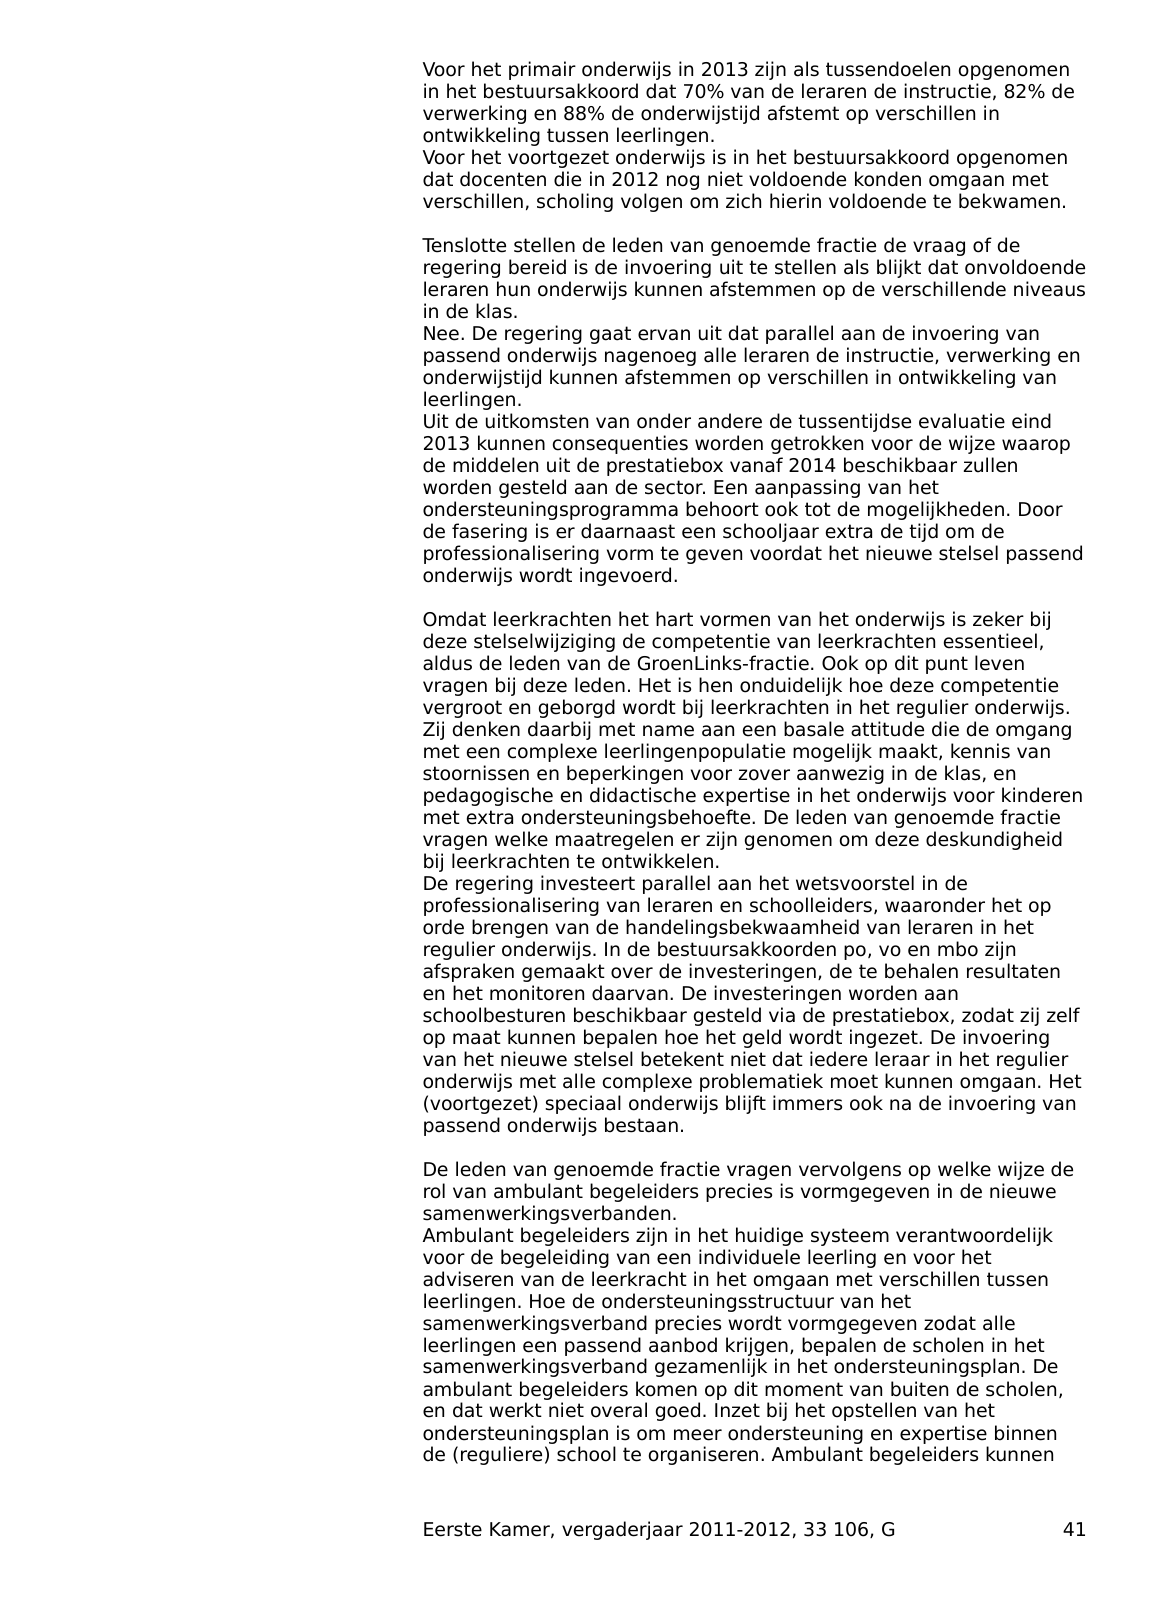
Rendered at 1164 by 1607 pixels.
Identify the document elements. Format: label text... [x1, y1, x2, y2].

text Uit de uitkomsten van onder andere de tussentijdse evaluatie eind 2013 kunnen consequenties worden getrokken voor de wijze waarop de middelen uit de prestatiebox vanaf 2014 beschikbaar zullen worden gesteld aan de sector. Een aanpassing van het ondersteuningsprogramma behoort ook tot de mogelijkheden. Door de fasering is er daarnaast een schooljaar extra de tijd om de professionalisering vorm te geven voordat het nieuwe stelsel passend onderwijs wordt ingevoerd. [422, 411, 1087, 587]
text De regering investeert parallel aan het wetsvoorstel in de professionalisering van leraren en schoolleiders, waaronder het op orde brengen van de handelingsbekwaamheid van leraren in het regulier onderwijs. In de bestuursakkoorden po, vo en mbo zijn afspraken gemaakt over de investeringen, de te behalen resultaten en het monitoren daarvan. De investeringen worden aan schoolbesturen beschikbaar gesteld via de prestatiebox, zodat zij zelf op maat kunnen bepalen hoe het geld wordt ingezet. De invoering van het nieuwe stelsel betekent niet dat iedere leraar in het regulier onderwijs met alle complexe problematiek moet kunnen omgaan. Het (voortgezet) speciaal onderwijs blijft immers ook na de invoering van passend onderwijs bestaan. [422, 873, 1087, 1136]
text De leden van genoemde fractie vragen vervolgens op welke wijze de rol van ambulant begeleiders precies is vormgegeven in de nieuwe samenwerkingsverbanden. [422, 1159, 1087, 1224]
text Voor het voortgezet onderwijs is in het bestuursakkoord opgenomen dat docenten die in 2012 nog niet voldoende konden omgaan met verschillen, scholing volgen om zich hierin voldoende te bekwamen. [422, 147, 1087, 213]
text Omdat leerkrachten het hart vormen van het onderwijs is zeker bij deze stelselwijziging de competentie van leerkrachten essentieel, aldus de leden van de GroenLinks-fractie. Ook op dit punt leven vragen bij deze leden. Het is hen onduidelijk hoe deze competentie vergroot en geborgd wordt bij leerkrachten in het regulier onderwijs. Zij denken daarbij met name aan een basale attitude die de omgang met een complexe leerlingenpopulatie mogelijk maakt, kennis van stoornissen en beperkingen voor zover aanwezig in de klas, en pedagogische en didactische expertise in het onderwijs voor kinderen met extra ondersteuningsbehoefte. De leden van genoemde fractie vragen welke maatregelen er zijn genomen om deze deskundigheid bij leerkrachten te ontwikkelen. [422, 609, 1087, 873]
text Tenslotte stellen de leden van genoemde fractie de vraag of de regering bereid is de invoering uit te stellen als blijkt dat onvoldoende leraren hun onderwijs kunnen afstemmen op de verschillende niveaus in de klas. [422, 235, 1087, 323]
text Nee. De regering gaat ervan uit dat parallel aan de invoering van passend onderwijs nagenoeg alle leraren de instructie, verwerking en onderwijstijd kunnen afstemmen op verschillen in ontwikkeling van leerlingen. [422, 323, 1087, 411]
text Voor het primair onderwijs in 2013 zijn als tussendoelen opgenomen in het bestuursakkoord dat 70% van de leraren de instructie, 82% de verwerking en 88% de onderwijstijd afstemt op verschillen in ontwikkeling tussen leerlingen. [422, 59, 1087, 147]
text Ambulant begeleiders zijn in het huidige systeem verantwoordelijk voor de begeleiding van een individuele leerling en voor het adviseren van de leerkracht in het omgaan met verschillen tussen leerlingen. Hoe de ondersteuningsstructuur van het samenwerkingsverband precies wordt vormgegeven zodat alle leerlingen een passend aanbod krijgen, bepalen de scholen in het samenwerkingsverband gezamenlijk in het ondersteuningsplan. De ambulant begeleiders komen op dit moment van buiten de scholen, en dat werkt niet overal goed. Inzet bij het opstellen van het ondersteuningsplan is om meer ondersteuning en expertise binnen de (reguliere) school te organiseren. Ambulant begeleiders kunnen [422, 1224, 1087, 1466]
